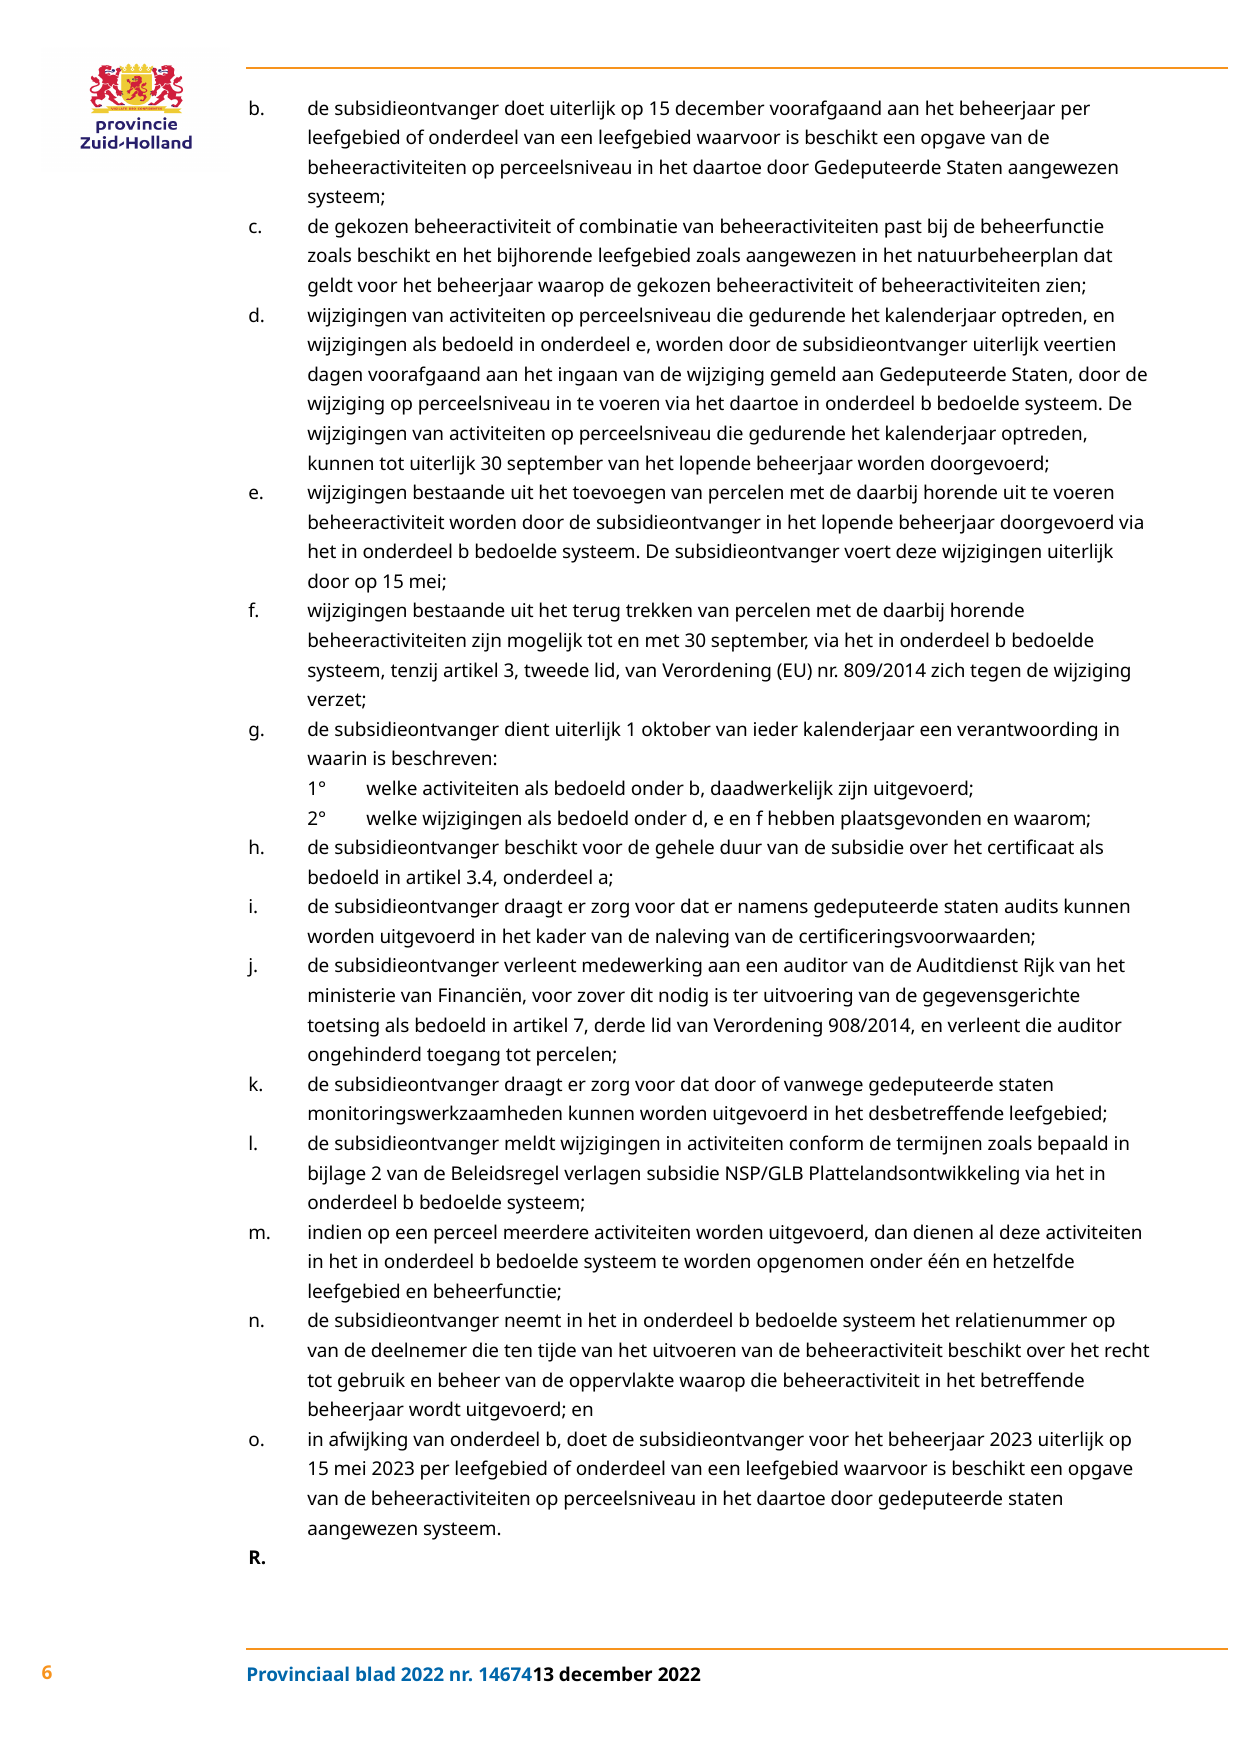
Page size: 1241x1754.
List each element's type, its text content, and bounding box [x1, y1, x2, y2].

list in afwijking van onderdeel b, doet de subsidieontvanger voor het beheerjaar 2023 uiterlijk op 15 mei 2023 per leefgebied of onderdeel van een leefgebied waarvoor is beschikt een opgave van de beheeractiviteiten op perceelsniveau in het daartoe door gedeputeerde staten aangewezen systeem. [248, 1426, 1152, 1541]
list de subsidieontvanger draagt er zorg voor dat door of vanwege gedeputeerde staten monitoringswerkzaamheden kunnen worden uitgevoerd in het desbetreffende leefgebied; [248, 1071, 1152, 1126]
list de subsidieontvanger meldt wijzigingen in activiteiten conform de termijnen zoals bepaald in bijlage 2 van de Beleidsregel verlagen subsidie NSP/GLB Plattelandsontwikkeling via het in onderdeel b bedoelde systeem; [248, 1130, 1152, 1215]
list de subsidieontvanger beschikt voor de gehele duur van de subsidie over het certificaat als bedoeld in artikel 3.4, onderdeel a; [248, 834, 1152, 890]
list wijzigingen bestaande uit het toevoegen van percelen met de daarbij horende uit te voeren beheeractiviteit worden door de subsidieontvanger in het lopende beheerjaar doorgevoerd via het in onderdeel b bedoelde systeem. De subsidieontvanger voert deze wijzigingen uiterlijk door op 15 mei; [248, 479, 1152, 594]
text R. [248, 1544, 1152, 1570]
list de subsidieontvanger doet uiterlijk op 15 december voorafgaand aan het beheerjaar per leefgebied of onderdeel van een leefgebied waarvoor is beschikt een opgave van de beheeractiviteiten op perceelsniveau in het daartoe door Gedeputeerde Staten aangewezen systeem; [248, 95, 1152, 209]
list wijzigingen van activiteiten op perceelsniveau die gedurende het kalenderjaar optreden, en wijzigingen als bedoeld in onderdeel e, worden door de subsidieontvanger uiterlijk veertien dagen voorafgaand aan het ingaan van de wijziging gemeld aan Gedeputeerde Staten, door de wijziging op perceelsniveau in te voeren via het daartoe in onderdeel b bedoelde systeem. De wijzigingen van activiteiten op perceelsniveau die gedurende het kalenderjaar optreden, kunnen tot uiterlijk 30 september van het lopende beheerjaar worden doorgevoerd; [248, 302, 1152, 476]
list de gekozen beheeractiviteit of combinatie van beheeractiviteiten past bij de beheerfunctie zoals beschikt en het bijhorende leefgebied zoals aangewezen in het natuurbeheerplan dat geldt voor het beheerjaar waarop de gekozen beheeractiviteit of beheeractiviteiten zien; [248, 213, 1152, 298]
list de subsidieontvanger verleent medewerking aan een auditor van de Auditdienst Rijk van het ministerie van Financiën, voor zover dit nodig is ter uitvoering van de gegevensgerichte toetsing als bedoeld in artikel 7, derde lid van Verordening 908/2014, en verleent die auditor ongehinderd toegang tot percelen; [248, 953, 1152, 1067]
list de subsidieontvanger dient uiterlijk 1 oktober van ieder kalenderjaar een verantwoording in waarin is beschreven: [248, 716, 1152, 771]
list de subsidieontvanger draagt er zorg voor dat er namens gedeputeerde staten audits kunnen worden uitgevoerd in het kader van de naleving van de certificeringsvoorwaarden; [248, 893, 1152, 949]
list welke activiteiten als bedoeld onder b, daadwerkelijk zijn uitgevoerd; [307, 775, 1152, 801]
list wijzigingen bestaande uit het terug trekken van percelen met de daarbij horende beheeractiviteiten zijn mogelijk tot en met 30 september, via het in onderdeel b bedoelde systeem, tenzij artikel 3, tweede lid, van Verordening (EU) nr. 809/2014 zich tegen de wijziging verzet; [248, 598, 1152, 712]
list de subsidieontvanger neemt in het in onderdeel b bedoelde systeem het relatienummer op van de deelnemer die ten tijde van het uitvoeren van de beheeractiviteit beschikt over het recht tot gebruik en beheer van de oppervlakte waarop die beheeractiviteit in het betreffende beheerjaar wordt uitgevoerd; en [248, 1308, 1152, 1422]
list indien op een perceel meerdere activiteiten worden uitgevoerd, dan dienen al deze activiteiten in het in onderdeel b bedoelde systeem te worden opgenomen onder één en hetzelfde leefgebied en beheerfunctie; [248, 1219, 1152, 1304]
list welke wijzigingen als bedoeld onder d, e en f hebben plaatsgevonden en waarom; [307, 805, 1152, 831]
picture [41, 47, 231, 172]
